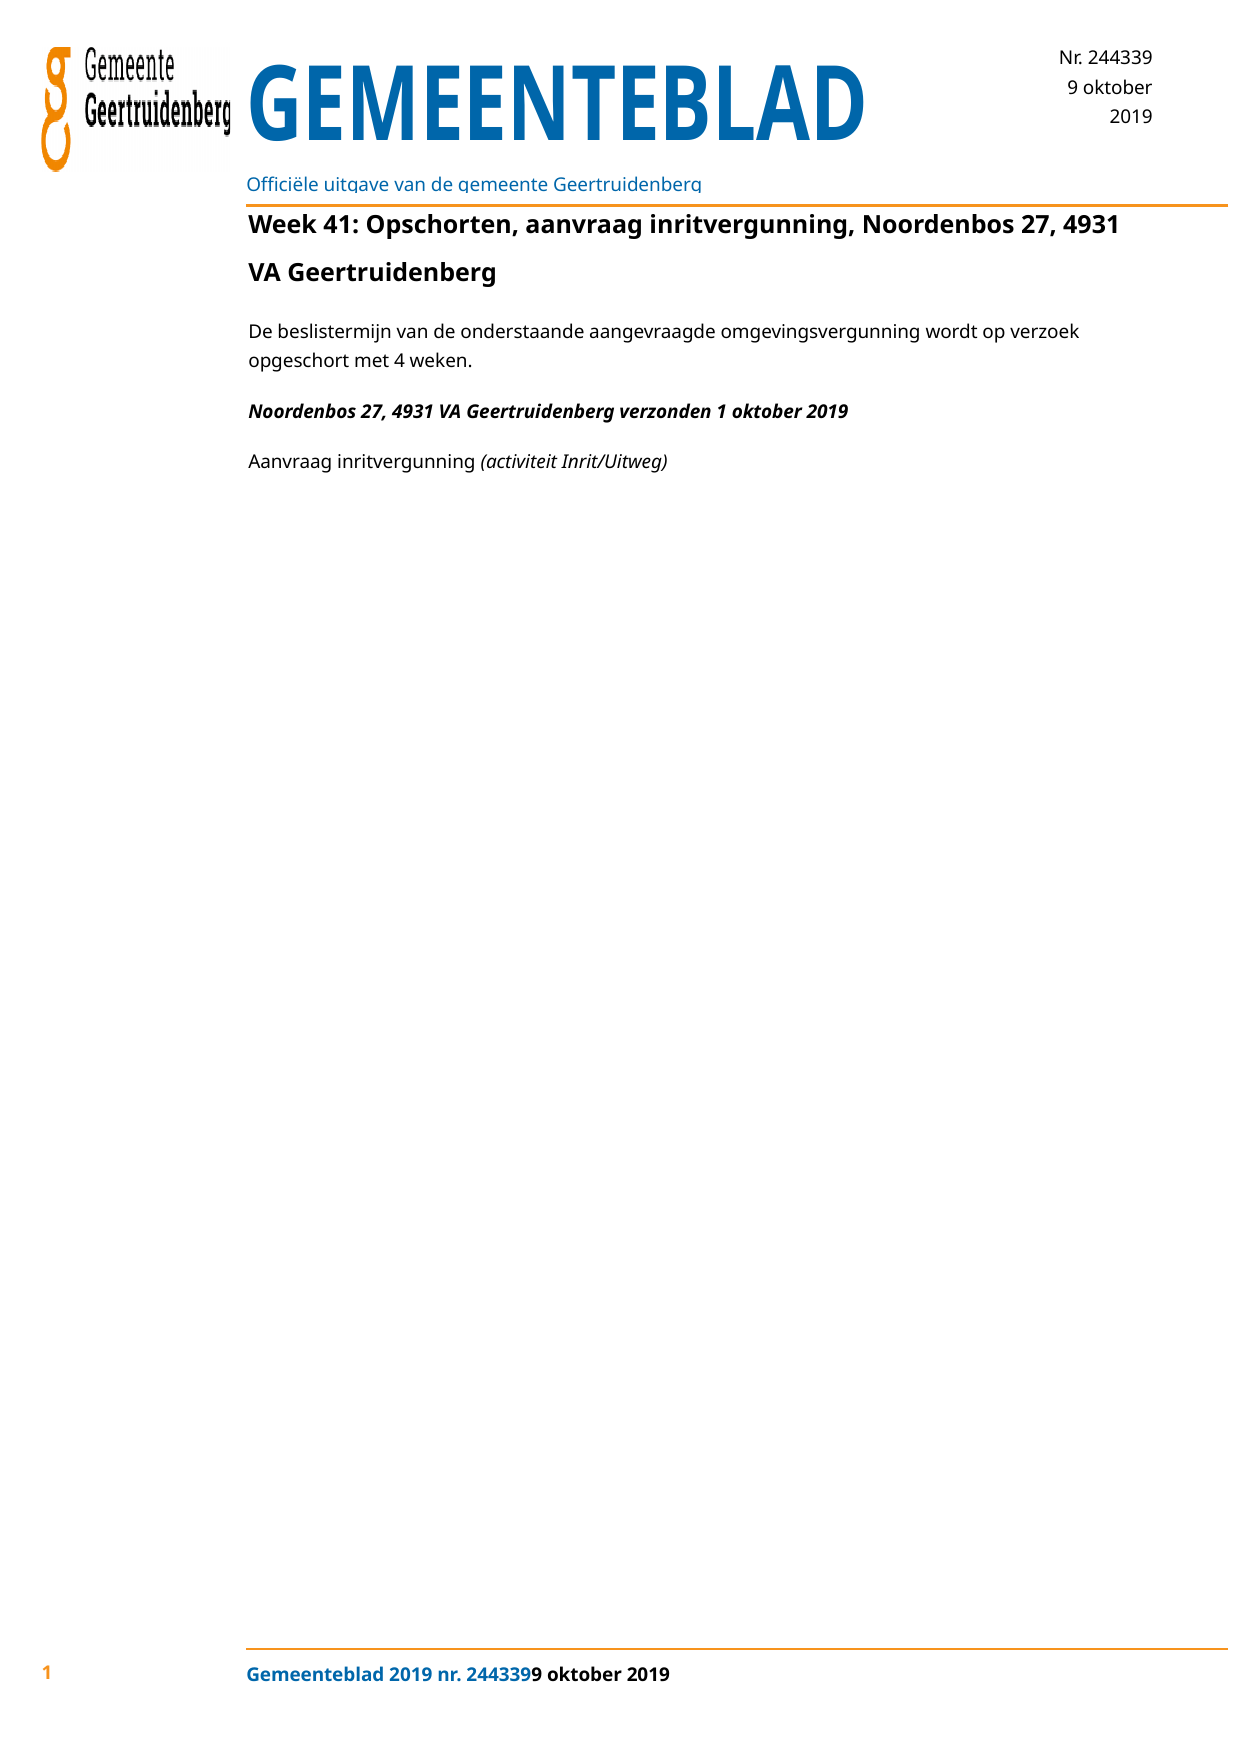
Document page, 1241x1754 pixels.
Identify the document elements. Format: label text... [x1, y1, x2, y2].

text Aanvraag inritvergunning (activiteit Inrit/Uitweg) [248, 448, 1152, 474]
text Noordenbos 27, 4931 VA Geertruidenberg verzonden 1 oktober 2019 [248, 398, 1152, 424]
text Week 41: Opschorten, aanvraag inritvergunning, Noordenbos 27, 4931 VA Geertruidenberg [248, 207, 1152, 288]
picture [41, 47, 231, 172]
text De beslistermijn van de onderstaande aangevraagde omgevingsvergunning wordt op verzoek opgeschort met 4 weken. [248, 318, 1152, 373]
